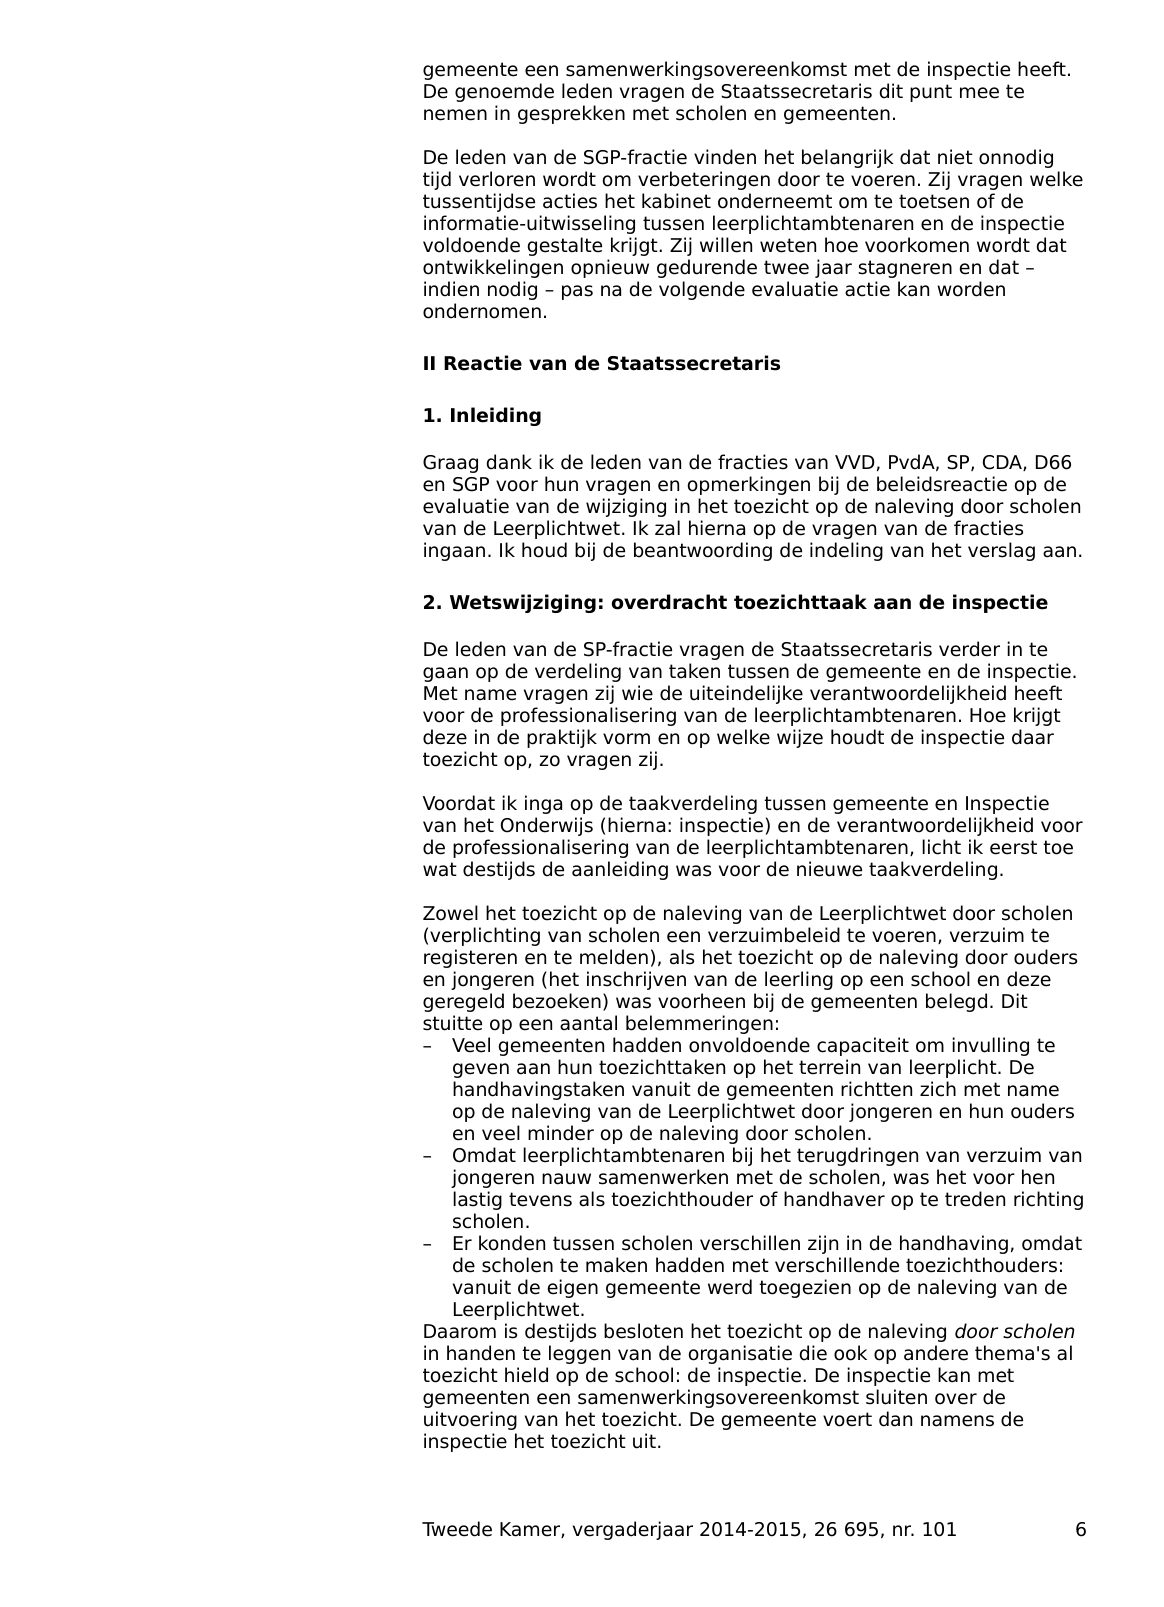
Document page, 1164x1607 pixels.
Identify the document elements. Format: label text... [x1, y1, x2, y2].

text – Veel gemeenten hadden onvoldoende capaciteit om invulling te geven aan hun toezichttaken op het terrein van leerplicht. De handhavingstaken vanuit de gemeenten richtten zich met name op de naleving van de Leerplichtwet door jongeren en hun ouders en veel minder op de naleving door scholen. [422, 1035, 1087, 1145]
text Daarom is destijds besloten het toezicht op de naleving door scholen in handen te leggen van de organisatie die ook op andere thema's al toezicht hield op de school: de inspectie. De inspectie kan met gemeenten een samenwerkingsovereenkomst sluiten over de uitvoering van het toezicht. De gemeente voert dan namens de inspectie het toezicht uit. [422, 1321, 1087, 1452]
text Graag dank ik de leden van de fracties van VVD, PvdA, SP, CDA, D66 en SGP voor hun vragen en opmerkingen bij de beleidsreactie op de evaluatie van de wijziging in het toezicht op de naleving door scholen van de Leerplichtwet. Ik zal hierna op de vragen van de fracties ingaan. Ik houd bij de beantwoording de indeling van het verslag aan. [422, 452, 1087, 562]
text gemeente een samenwerkingsovereenkomst met de inspectie heeft. De genoemde leden vragen de Staatssecretaris dit punt mee te nemen in gesprekken met scholen en gemeenten. [422, 59, 1087, 125]
text De leden van de SGP-fractie vinden het belangrijk dat niet onnodig tijd verloren wordt om verbeteringen door te voeren. Zij vragen welke tussentijdse acties het kabinet onderneemt om te toetsen of de informatie-uitwisseling tussen leerplichtambtenaren en de inspectie voldoende gestalte krijgt. Zij willen weten hoe voorkomen wordt dat ontwikkelingen opnieuw gedurende twee jaar stagneren en dat – indien nodig – pas na de volgende evaluatie actie kan worden ondernomen. [422, 147, 1087, 323]
text De leden van de SP-fractie vragen de Staatssecretaris verder in te gaan op de verdeling van taken tussen de gemeente en de inspectie. Met name vragen zij wie de uiteindelijke verantwoordelijkheid heeft voor de professionalisering van de leerplichtambtenaren. Hoe krijgt deze in de praktijk vorm en op welke wijze houdt de inspectie daar toezicht op, zo vragen zij. [422, 639, 1087, 771]
text – Er konden tussen scholen verschillen zijn in de handhaving, omdat de scholen te maken hadden met verschillende toezichthouders: vanuit de eigen gemeente werd toegezien op de naleving van de Leerplichtwet. [422, 1233, 1087, 1321]
text Zowel het toezicht op de naleving van de Leerplichtwet door scholen (verplichting van scholen een verzuimbeleid te voeren, verzuim te registeren en te melden), als het toezicht op de naleving door ouders en jongeren (het inschrijven van de leerling op een school en deze geregeld bezoeken) was voorheen bij de gemeenten belegd. Dit stuitte op een aantal belemmeringen: [422, 903, 1087, 1035]
subtitle 1. Inleiding [422, 405, 1087, 427]
text – Omdat leerplichtambtenaren bij het terugdringen van verzuim van jongeren nauw samenwerken met de scholen, was het voor hen lastig tevens als toezichthouder of handhaver op te treden richting scholen. [422, 1145, 1087, 1233]
text Voordat ik inga op de taakverdeling tussen gemeente en Inspectie van het Onderwijs (hierna: inspectie) en de verantwoordelijkheid voor de professionalisering van de leerplichtambtenaren, licht ik eerst toe wat destijds de aanleiding was voor de nieuwe taakverdeling. [422, 793, 1087, 881]
subtitle 2. Wetswijziging: overdracht toezichttaak aan de inspectie [422, 592, 1087, 614]
subtitle II Reactie van de Staatssecretaris [422, 353, 1087, 375]
